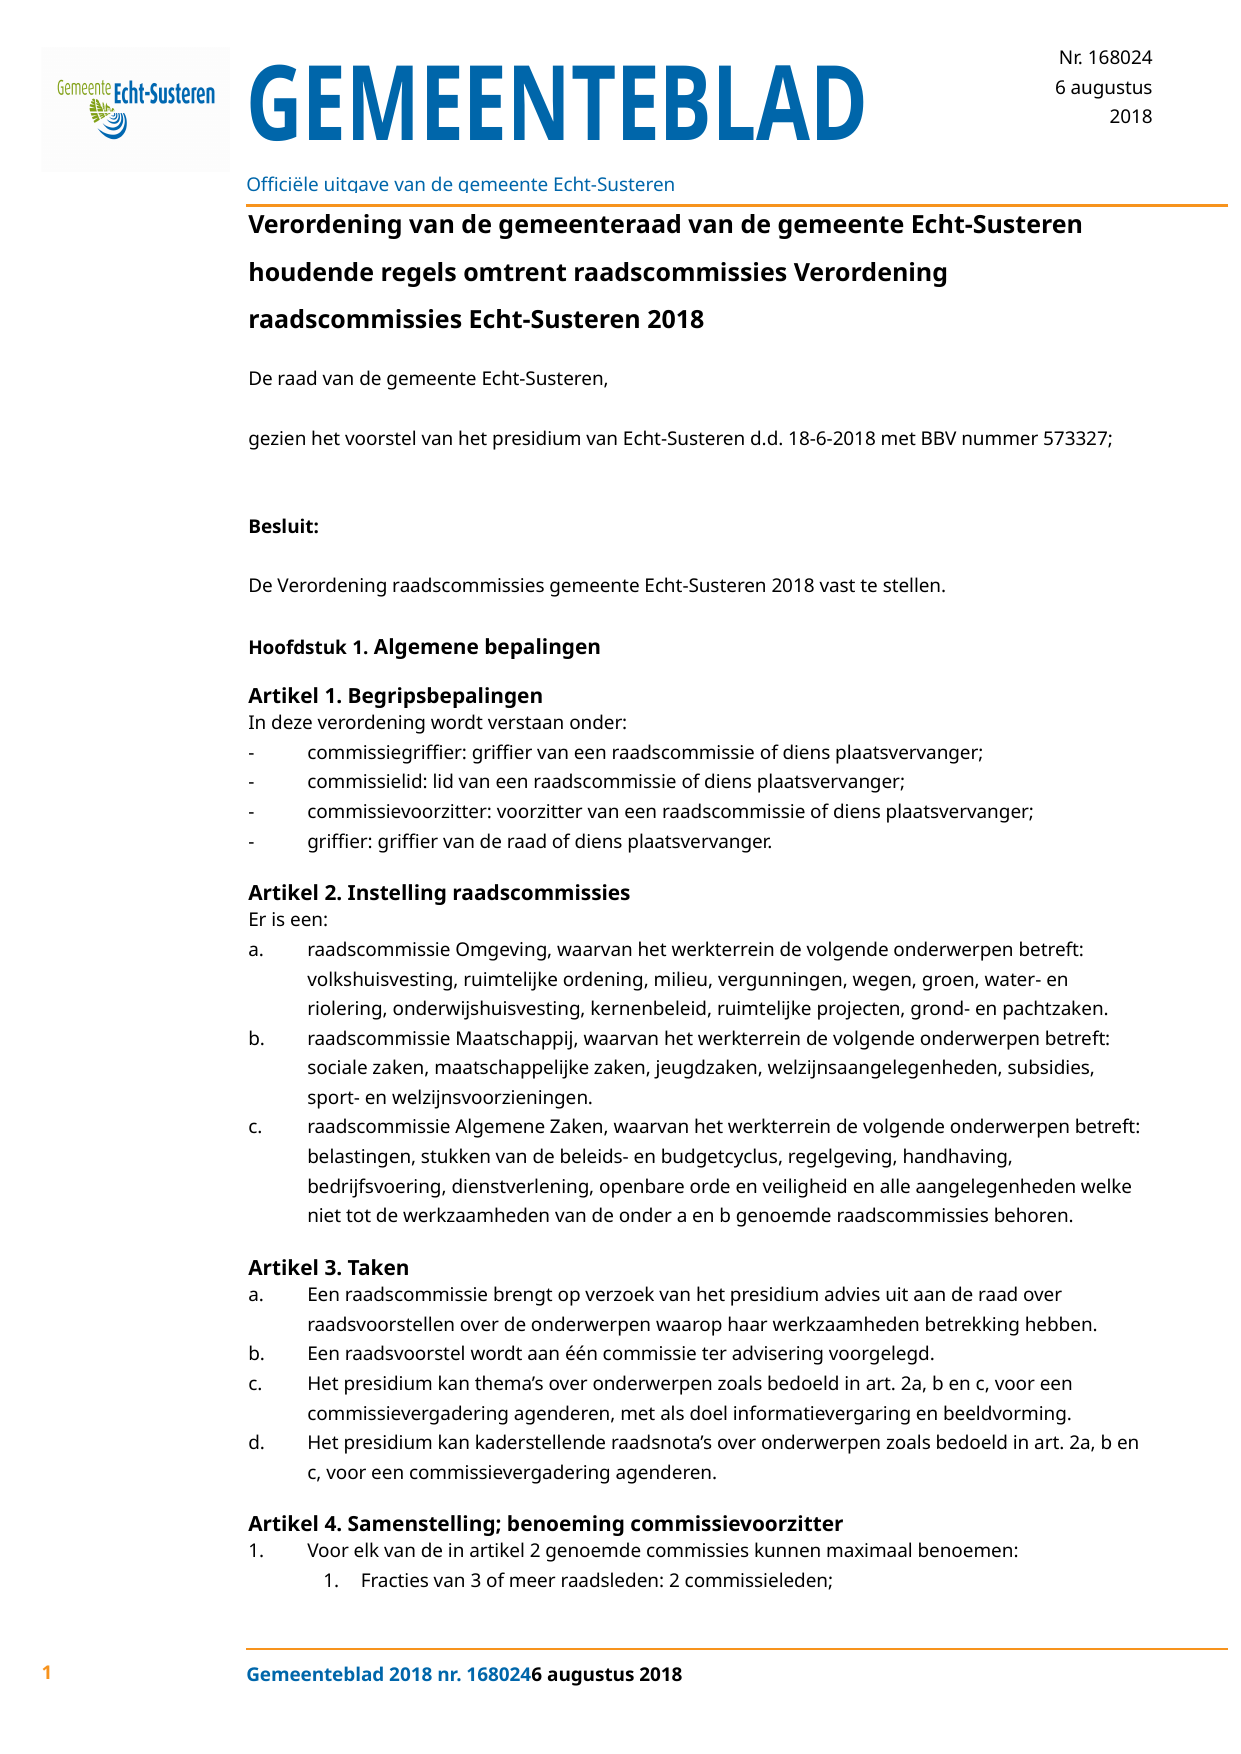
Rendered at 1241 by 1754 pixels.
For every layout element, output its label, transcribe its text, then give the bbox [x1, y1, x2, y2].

list raadscommissie Maatschappij, waarvan het werkterrein de volgende onderwerpen betreft: sociale zaken, maatschappelijke zaken, jeugdzaken, welzijnsaangelegenheden, subsidies, sport- en welzijnsvoorzieningen. [248, 1025, 1152, 1110]
list Fracties van 3 of meer raadsleden: 2 commissieleden; [323, 1567, 1152, 1593]
text Hoofdstuk 1. Algemene bepalingen [248, 632, 1152, 660]
text Besluit: [248, 513, 1152, 539]
text Artikel 2. Instelling raadscommissies [248, 878, 1152, 907]
text Er is een: [248, 907, 1152, 932]
text Artikel 3. Taken [248, 1253, 1152, 1281]
list raadscommissie Algemene Zaken, waarvan het werkterrein de volgende onderwerpen betreft: belastingen, stukken van de beleids- en budgetcyclus, regelgeving, handhaving, bedrijfsvoering, dienstverlening, openbare orde en veiligheid en alle aangelegenheden welke niet tot de werkzaamheden van de onder a en b genoemde raadscommissies behoren. [248, 1114, 1152, 1228]
picture [41, 47, 231, 172]
list raadscommissie Omgeving, waarvan het werkterrein de volgende onderwerpen betreft: volkshuisvesting, ruimtelijke ordening, milieu, vergunningen, wegen, groen, water- en riolering, onderwijshuisvesting, kernenbeleid, ruimtelijke projecten, grond- en pachtzaken. [248, 936, 1152, 1021]
text Verordening van de gemeenteraad van de gemeente Echt-Susteren houdende regels omtrent raadscommissies Verordening raadscommissies Echt-Susteren 2018 [248, 207, 1152, 336]
list commissievoorzitter: voorzitter van een raadscommissie of diens plaatsvervanger; [248, 798, 1152, 824]
text gezien het voorstel van het presidium van Echt-Susteren d.d. 18-6-2018 met BBV nummer 573327; [248, 425, 1152, 450]
text De Verordening raadscommissies gemeente Echt-Susteren 2018 vast te stellen. [248, 573, 1152, 598]
list Het presidium kan kaderstellende raadsnota’s over onderwerpen zoals bedoeld in art. 2a, b en c, voor een commissievergadering agenderen. [248, 1429, 1152, 1484]
list Een raadscommissie brengt op verzoek van het presidium advies uit aan de raad over raadsvoorstellen over de onderwerpen waarop haar werkzaamheden betrekking hebben. [248, 1281, 1152, 1337]
text Artikel 4. Samenstelling; benoeming commissievoorzitter [248, 1509, 1152, 1538]
text In deze verordening wordt verstaan onder: [248, 709, 1152, 735]
list Voor elk van de in artikel 2 genoemde commissies kunnen maximaal benoemen: [248, 1538, 1152, 1563]
list Een raadsvoorstel wordt aan één commissie ter advisering voorgelegd. [248, 1341, 1152, 1366]
list commissielid: lid van een raadscommissie of diens plaatsvervanger; [248, 769, 1152, 794]
text Artikel 1. Begripsbepalingen [248, 681, 1152, 709]
list griffier: griffier van de raad of diens plaatsvervanger. [248, 828, 1152, 853]
list commissiegriffier: griffier van een raadscommissie of diens plaatsvervanger; [248, 739, 1152, 765]
list Het presidium kan thema’s over onderwerpen zoals bedoeld in art. 2a, b en c, voor een commissievergadering agenderen, met als doel informatievergaring en beeldvorming. [248, 1370, 1152, 1425]
text De raad van de gemeente Echt-Susteren, [248, 366, 1152, 391]
